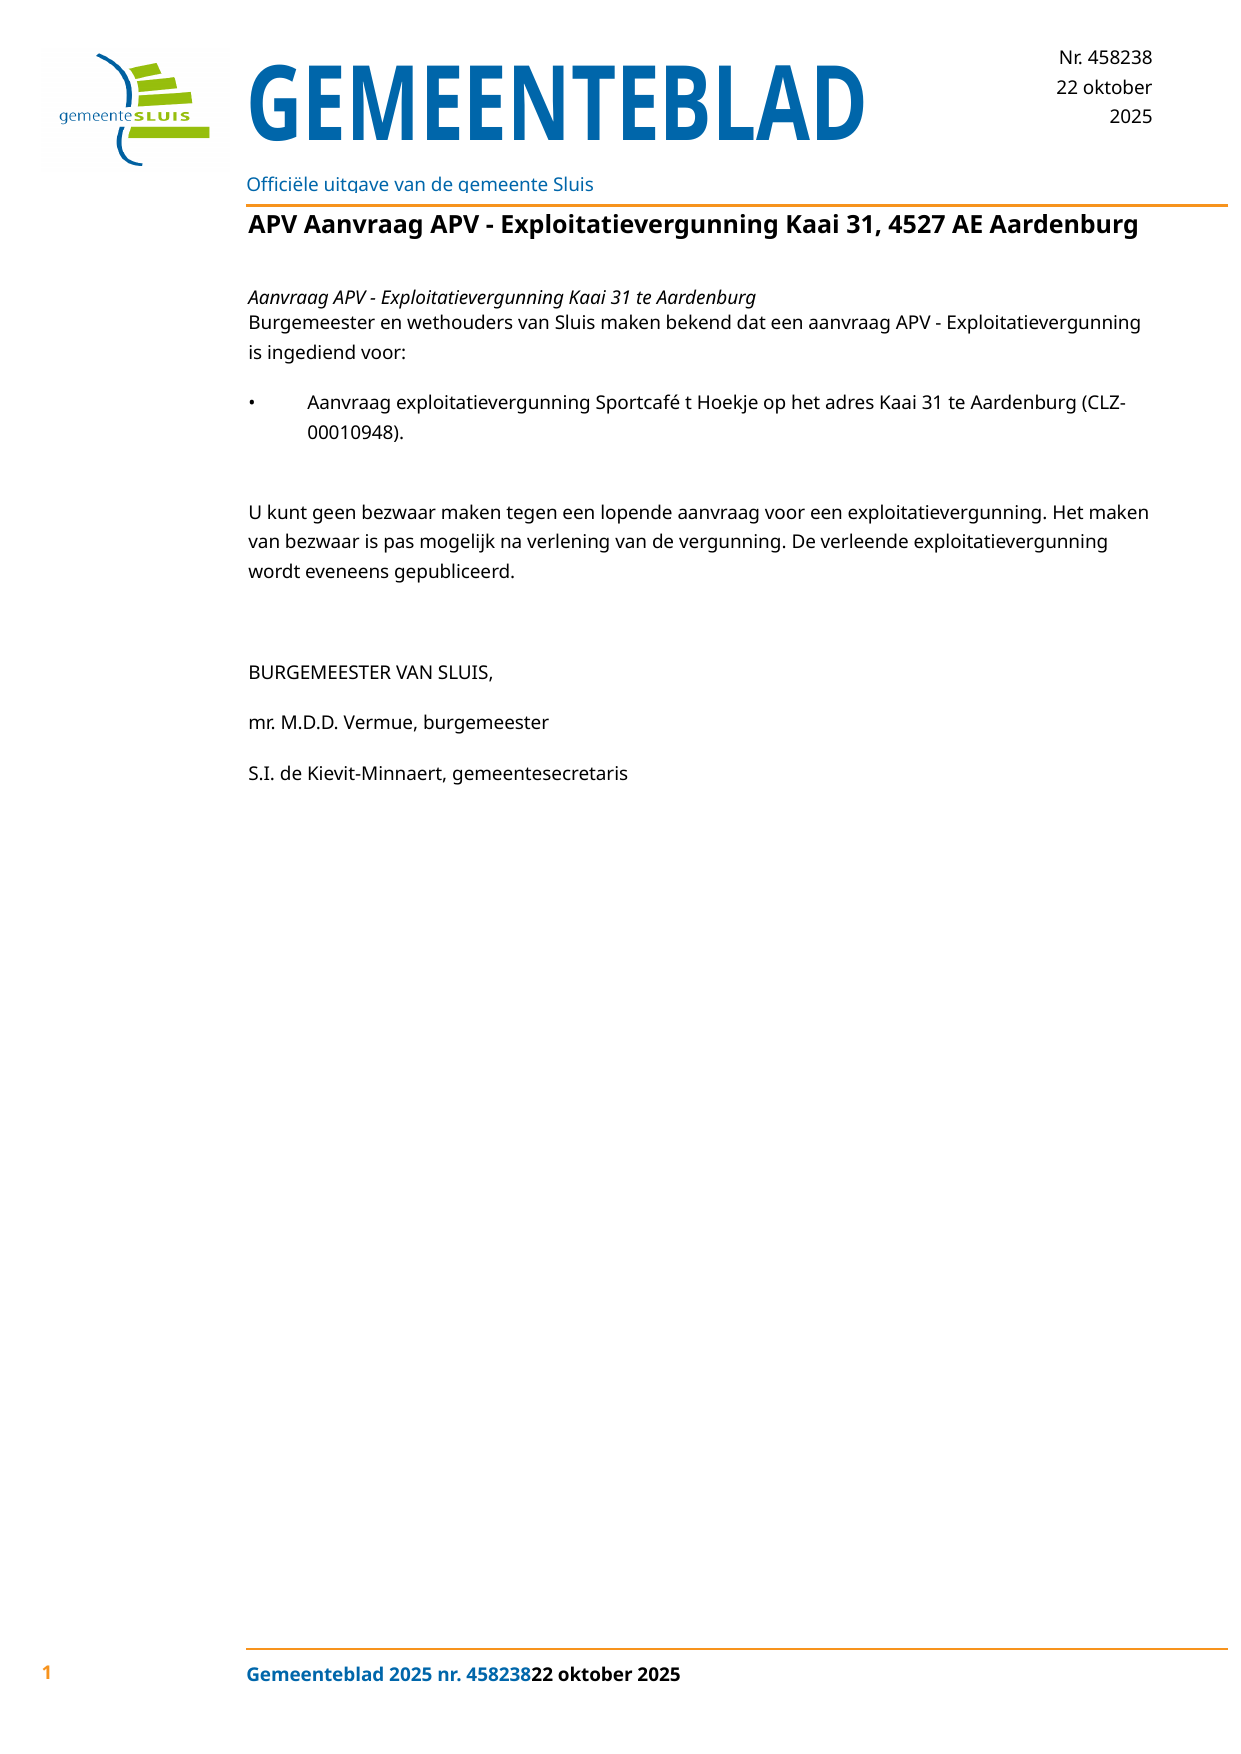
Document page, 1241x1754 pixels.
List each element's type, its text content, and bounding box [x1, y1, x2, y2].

text S.I. de Kievit-Minnaert, gemeentesecretaris [248, 760, 1152, 786]
text mr. M.D.D. Vermue, burgemeester [248, 709, 1152, 735]
picture [41, 47, 231, 172]
text U kunt geen bezwaar maken tegen een lopende aanvraag voor een exploitatievergunning. Het maken van bezwaar is pas mogelijk na verlening van de vergunning. De verleende exploitatievergunning wordt eveneens gepubliceerd. [248, 499, 1152, 584]
list Aanvraag exploitatievergunning Sportcafé t Hoekje op het adres Kaai 31 te Aardenburg (CLZ-00010948). [248, 389, 1152, 445]
text BURGEMEESTER VAN SLUIS, [248, 659, 1152, 685]
text Burgemeester en wethouders van Sluis maken bekend dat een aanvraag APV - Exploitatievergunning is ingediend voor: [248, 309, 1152, 365]
text Aanvraag APV - Exploitatievergunning Kaai 31 te Aardenburg [248, 284, 1152, 309]
text APV Aanvraag APV - Exploitatievergunning Kaai 31, 4527 AE Aardenburg [248, 207, 1152, 241]
